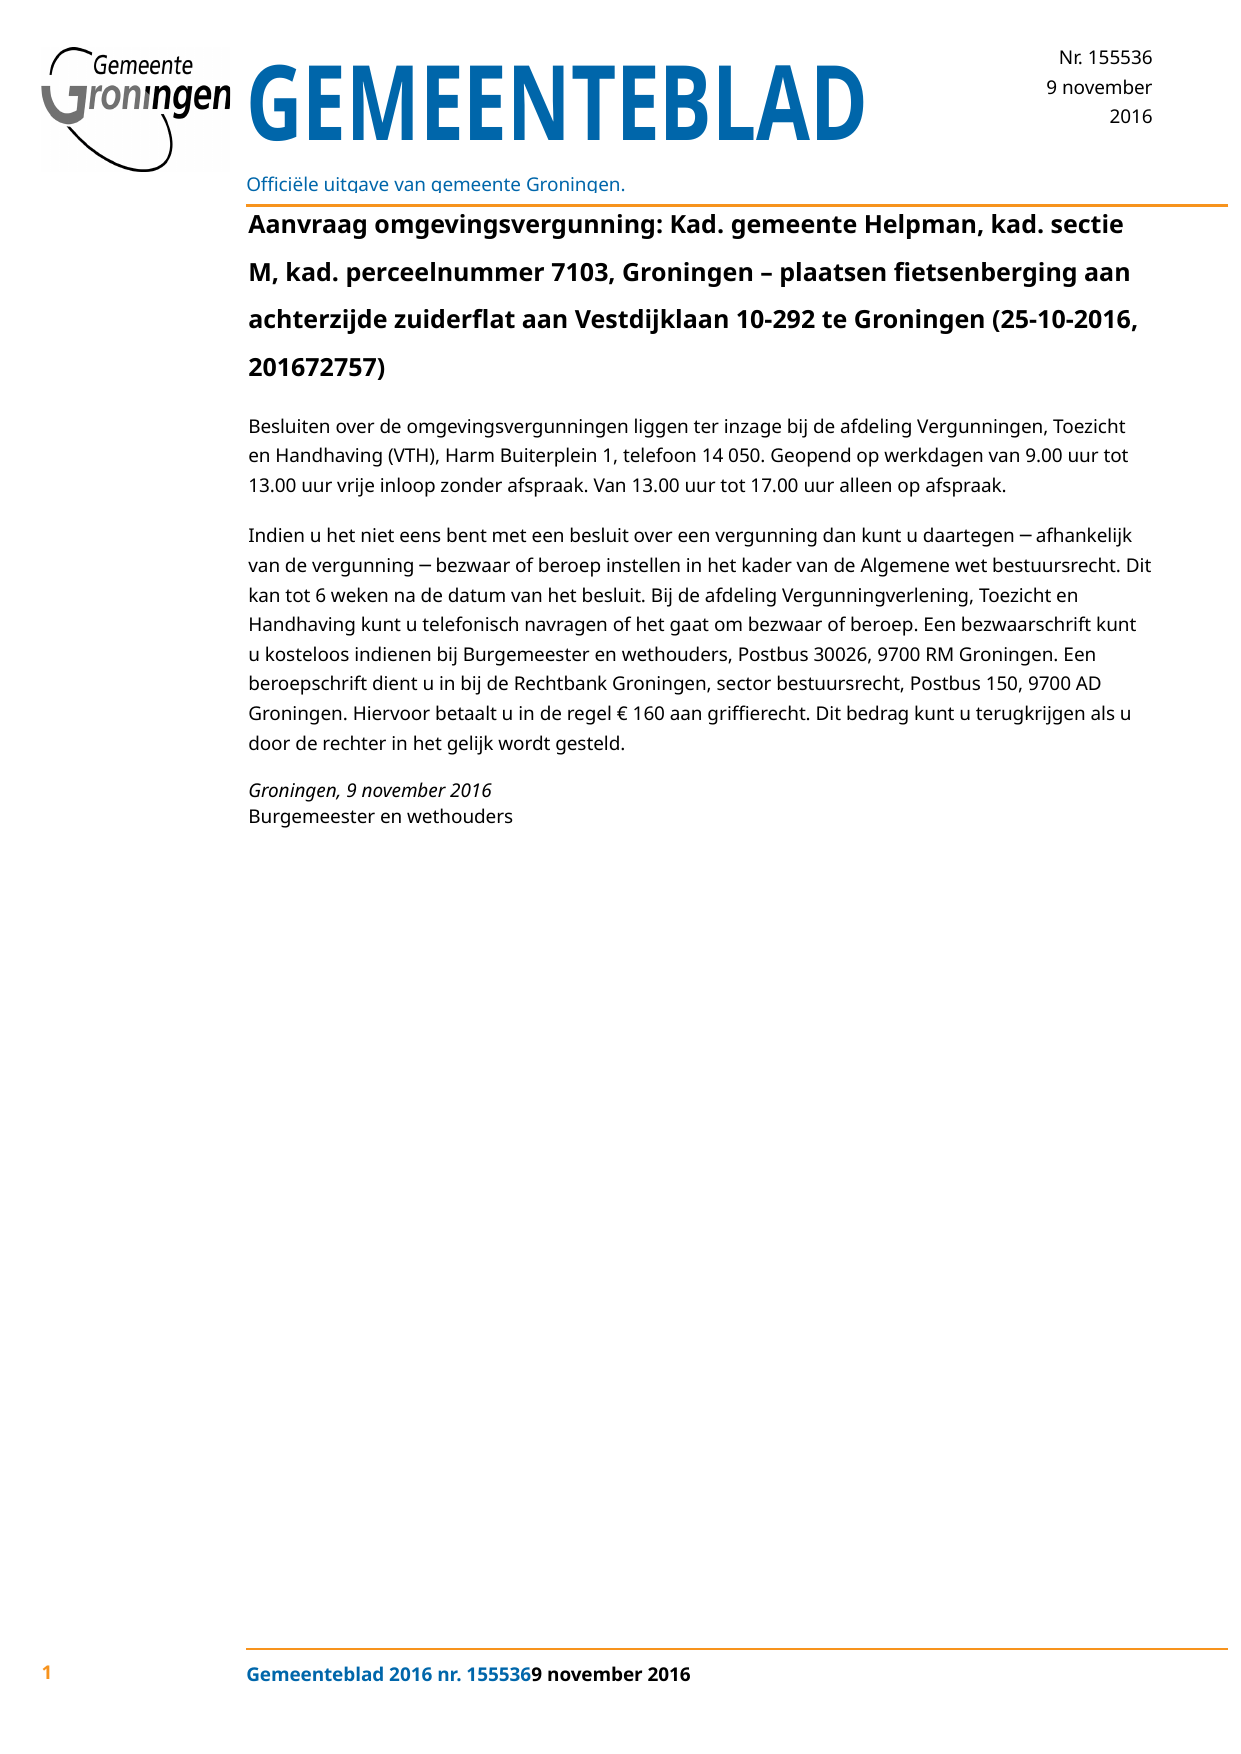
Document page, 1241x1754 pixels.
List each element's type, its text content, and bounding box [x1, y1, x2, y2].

text Groningen, 9 november 2016 [248, 778, 1152, 803]
text Indien u het niet eens bent met een besluit over een vergunning dan kunt u daartegen ─ afhankelijk van de vergunning ─ bezwaar of beroep instellen in het kader van de Algemene wet bestuursrecht. Dit kan tot 6 weken na de datum van het besluit. Bij de afdeling Vergunningverlening, Toezicht en Handhaving kunt u telefonisch navragen of het gaat om bezwaar of beroep. Een bezwaarschrift kunt u kosteloos indienen bij Burgemeester en wethouders, Postbus 30026, 9700 RM Groningen. Een beroepschrift dient u in bij de Rechtbank Groningen, sector bestuursrecht, Postbus 150, 9700 AD Groningen. Hiervoor betaalt u in de regel € 160 aan griffierecht. Dit bedrag kunt u terugkrijgen als u door de rechter in het gelijk wordt gesteld. [248, 523, 1152, 756]
text Burgemeester en wethouders [248, 803, 1152, 829]
text Aanvraag omgevingsvergunning: Kad. gemeente Helpman, kad. sectie M, kad. perceelnummer 7103, Groningen – plaatsen fietsenberging aan achterzijde zuiderflat aan Vestdijklaan 10-292 te Groningen (25-10-2016, 201672757) [248, 207, 1152, 384]
text Besluiten over de omgevingsvergunningen liggen ter inzage bij de afdeling Vergunningen, Toezicht en Handhaving (VTH), Harm Buiterplein 1, telefoon 14 050. Geopend op werkdagen van 9.00 uur tot 13.00 uur vrije inloop zonder afspraak. Van 13.00 uur tot 17.00 uur alleen op afspraak. [248, 413, 1152, 498]
picture [41, 47, 231, 172]
